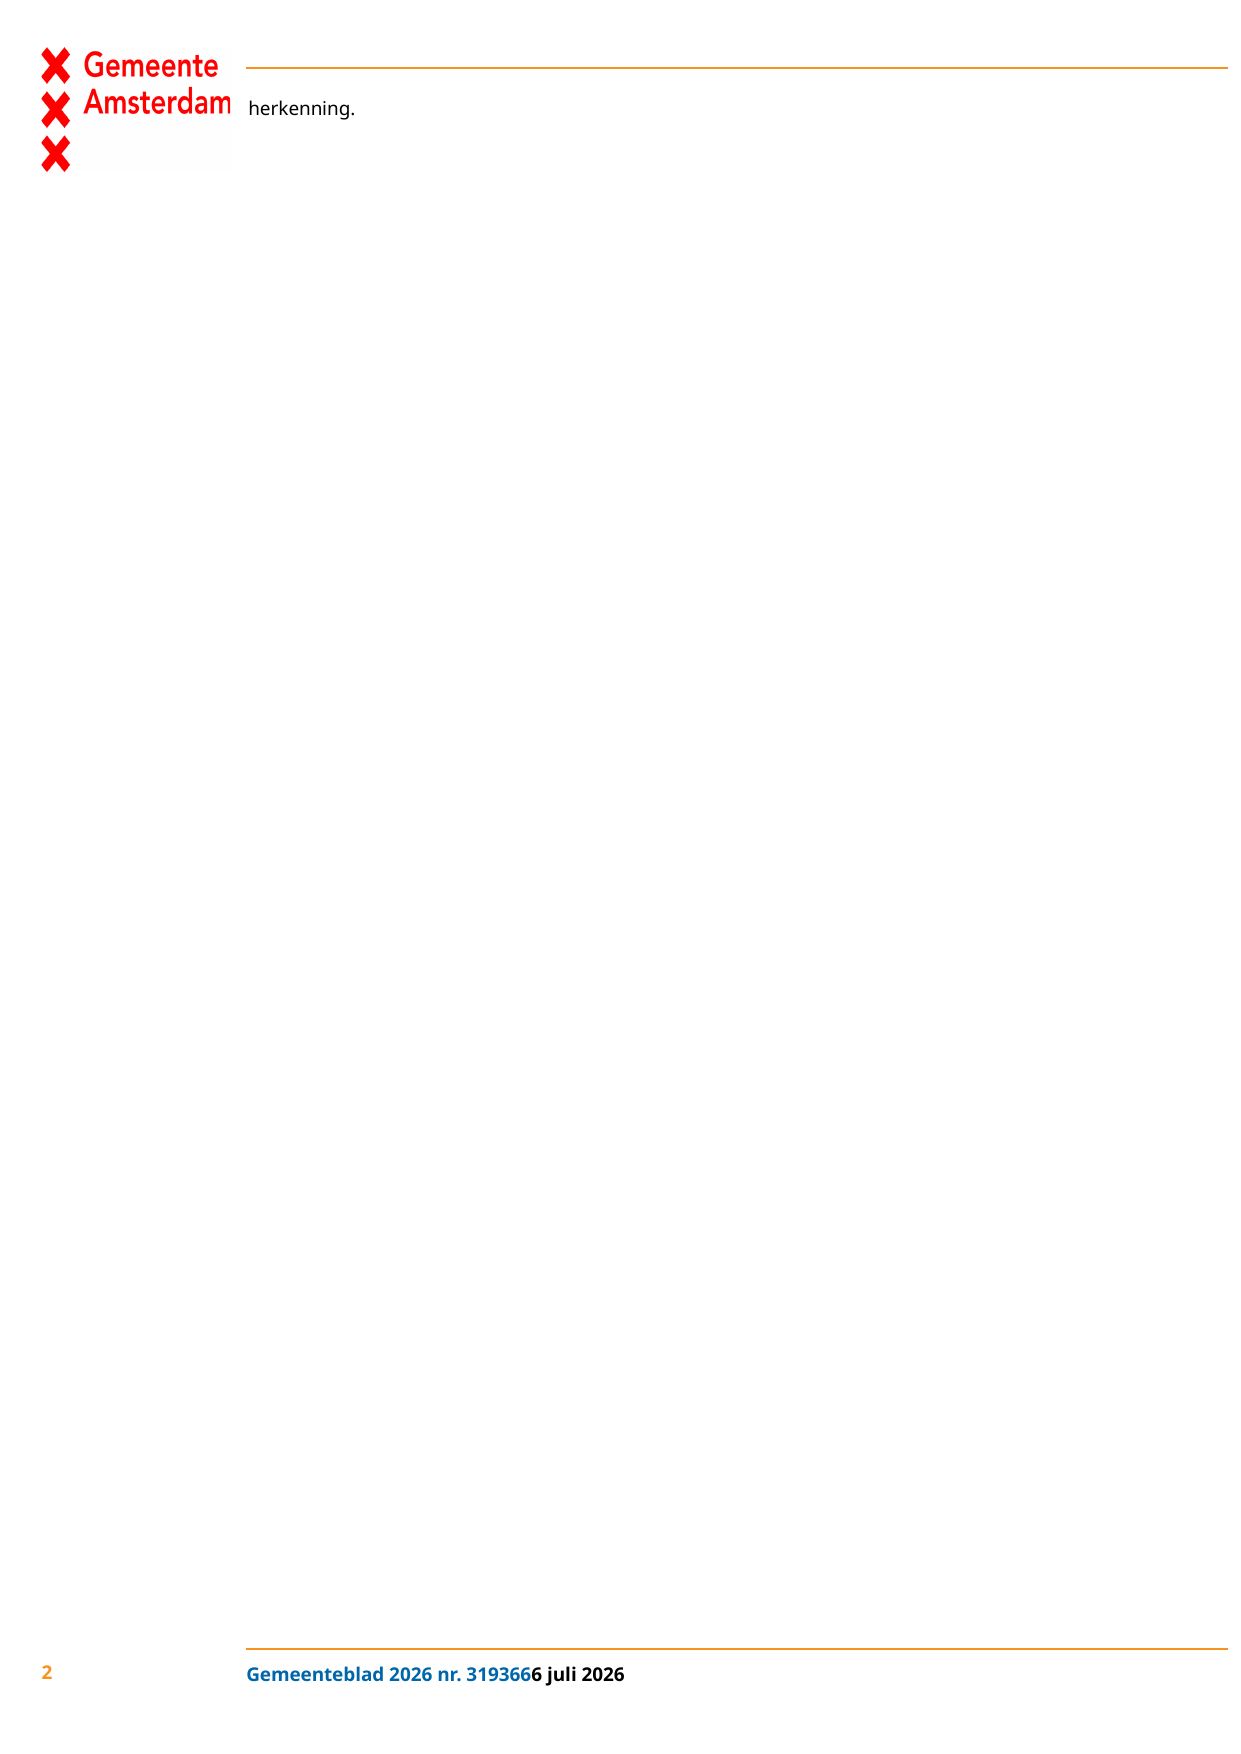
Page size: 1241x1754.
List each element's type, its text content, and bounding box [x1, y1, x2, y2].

text herkenning. [248, 95, 1152, 121]
picture [41, 47, 231, 172]
